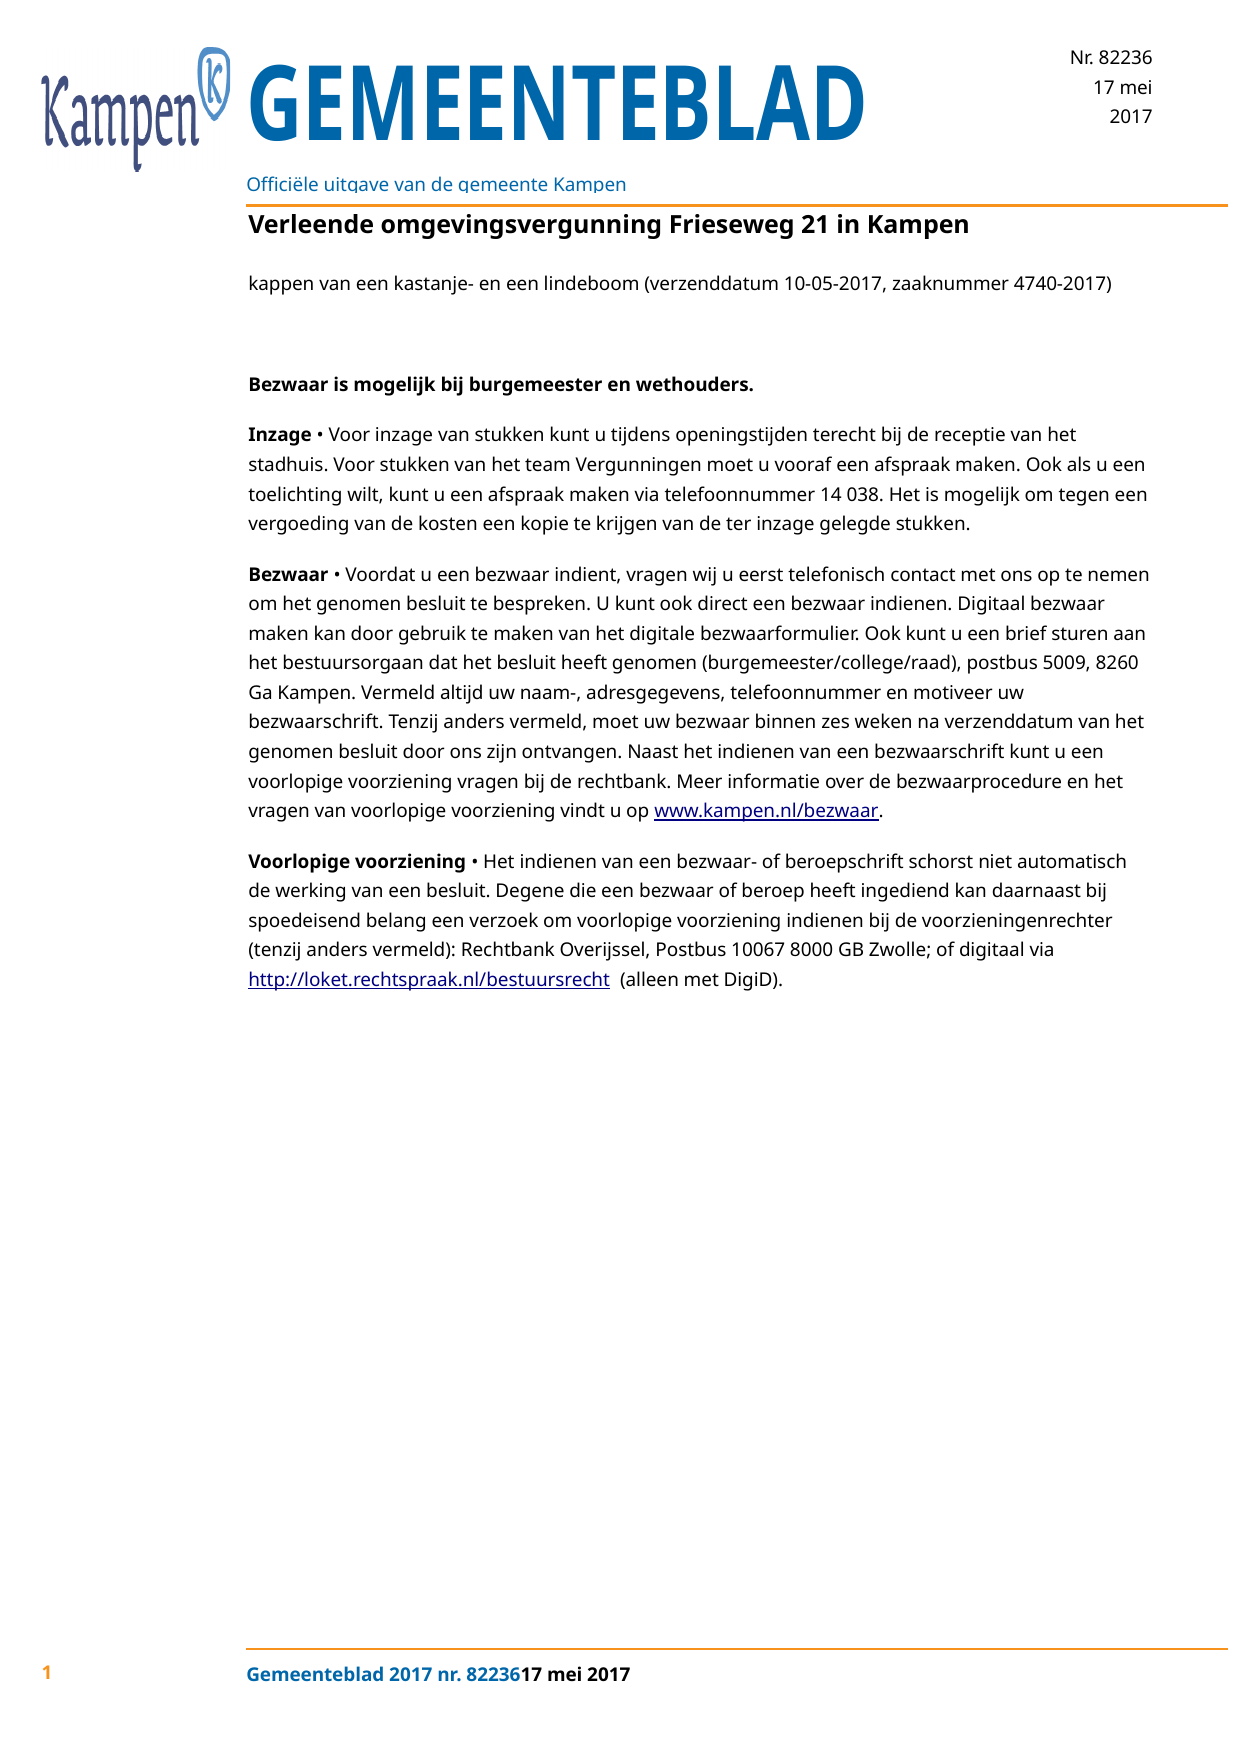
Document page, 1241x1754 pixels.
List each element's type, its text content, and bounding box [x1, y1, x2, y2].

text Voorlopige voorziening • Het indienen van een bezwaar- of beroepschrift schorst niet automatisch de werking van een besluit. Degene die een bezwaar of beroep heeft ingediend kan daarnaast bij spoedeisend belang een verzoek om voorlopige voorziening indienen bij de voorzieningenrechter (tenzij anders vermeld): Rechtbank Overijssel, Postbus 10067 8000 GB Zwolle; of digitaal via http://loket.rechtspraak.nl/bestuursrecht (alleen met DigiD). [248, 848, 1152, 992]
text Bezwaar • Voordat u een bezwaar indient, vragen wij u eerst telefonisch contact met ons op te nemen om het genomen besluit te bespreken. U kunt ook direct een bezwaar indienen. Digitaal bezwaar maken kan door gebruik te maken van het digitale bezwaarformulier. Ook kunt u een brief sturen aan het bestuursorgaan dat het besluit heeft genomen (burgemeester/college/raad), postbus 5009, 8260 Ga Kampen. Vermeld altijd uw naam-, adresgegevens, telefoonnummer en motiveer uw bezwaarschrift. Tenzij anders vermeld, moet uw bezwaar binnen zes weken na verzenddatum van het genomen besluit door ons zijn ontvangen. Naast het indienen van een bezwaarschrift kunt u een voorlopige voorziening vragen bij de rechtbank. Meer informatie over de bezwaarprocedure en het vragen van voorlopige voorziening vindt u op www.kampen.nl/bezwaar. [248, 561, 1152, 823]
text Inzage • Voor inzage van stukken kunt u tijdens openingstijden terecht bij de receptie van het stadhuis. Voor stukken van het team Vergunningen moet u vooraf een afspraak maken. Ook als u een toelichting wilt, kunt u een afspraak maken via telefoonnummer 14 038. Het is mogelijk om tegen een vergoeding van de kosten een kopie te krijgen van de ter inzage gelegde stukken. [248, 422, 1152, 536]
text Verleende omgevingsvergunning Frieseweg 21 in Kampen [248, 207, 1152, 241]
picture [41, 47, 231, 172]
text Bezwaar is mogelijk bij burgemeester en wethouders. [248, 371, 1152, 397]
text kappen van een kastanje- en een lindeboom (verzenddatum 10-05-2017, zaaknummer 4740-2017) [248, 270, 1152, 296]
